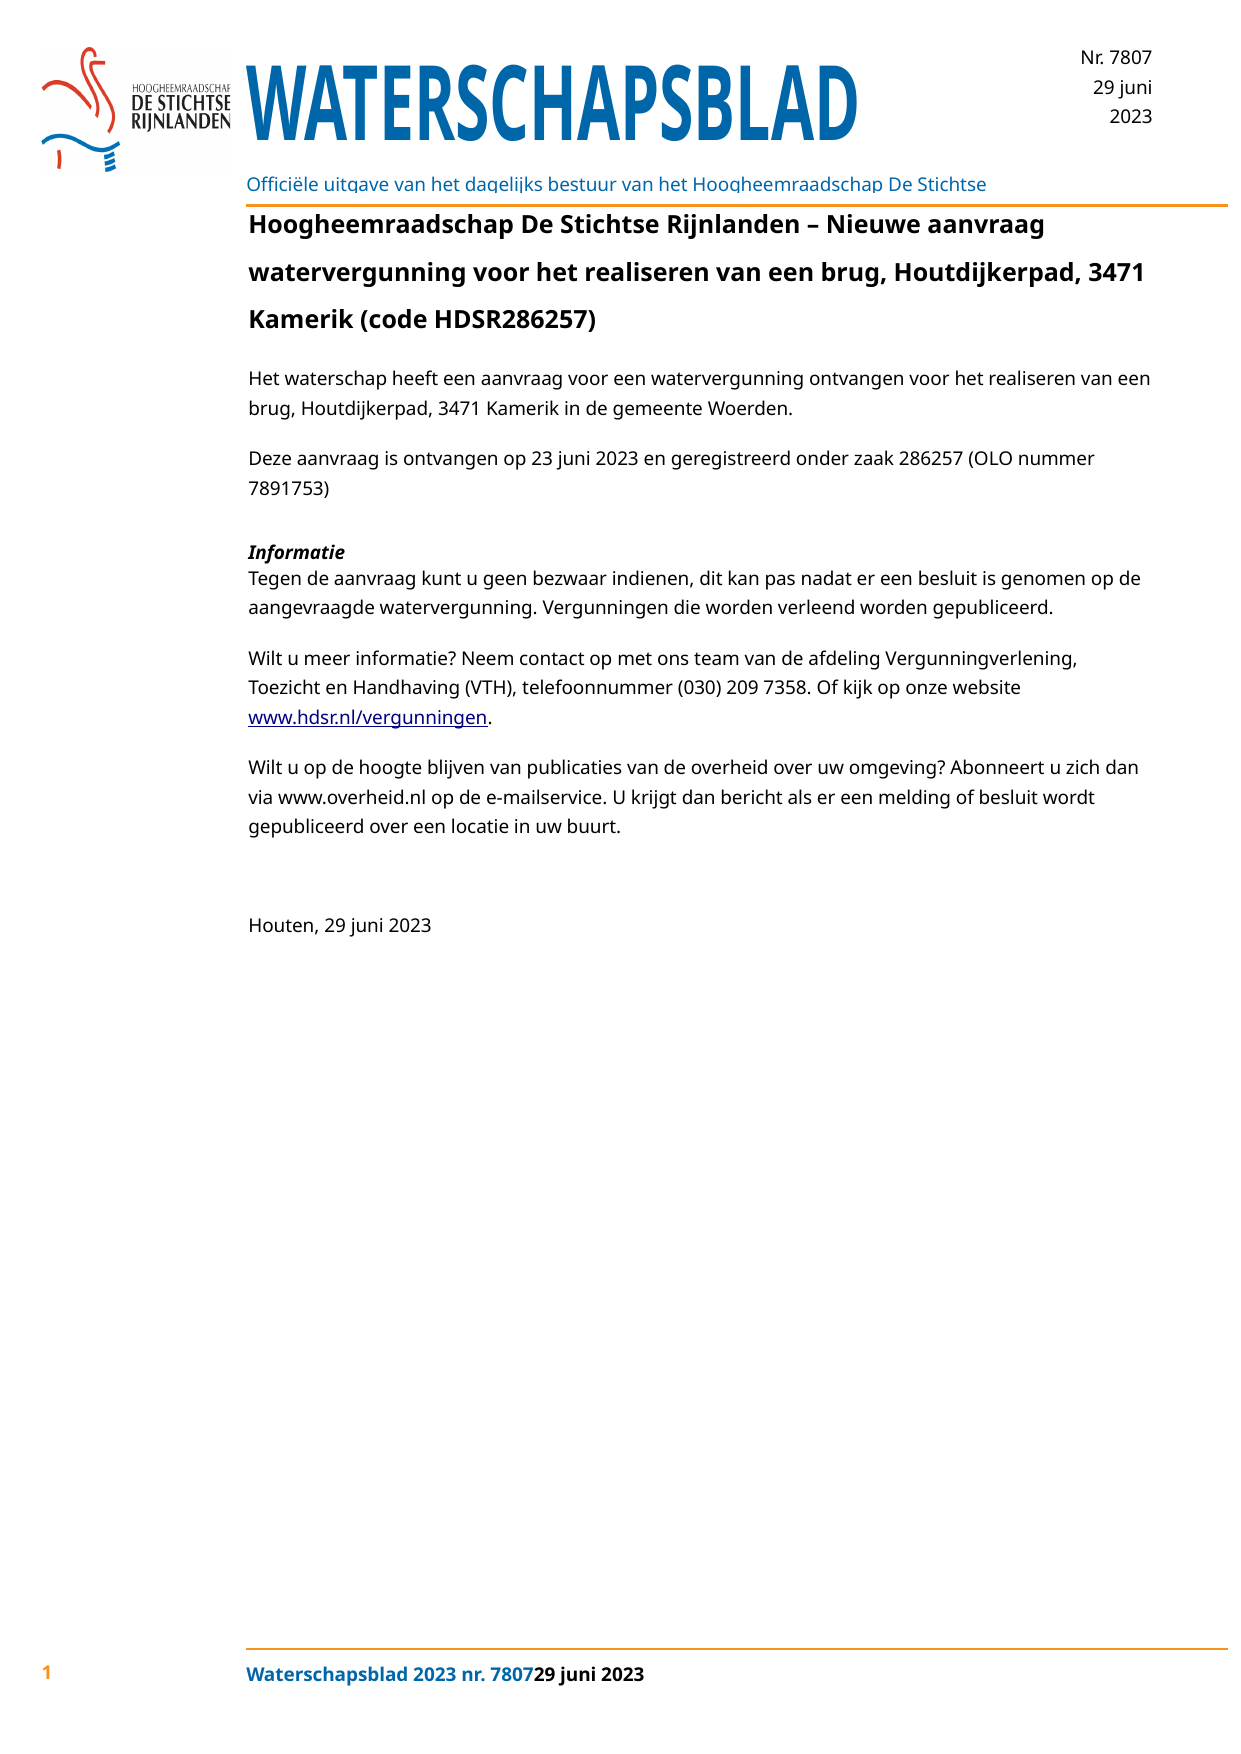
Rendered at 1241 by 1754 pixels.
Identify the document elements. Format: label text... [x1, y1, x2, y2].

picture [41, 47, 231, 172]
text Informatie [248, 539, 1152, 565]
text Wilt u op de hoogte blijven van publicaties van de overheid over uw omgeving? Abonneert u zich dan via www.overheid.nl op de e-mailservice. U krijgt dan bericht als er een melding of besluit wordt gepubliceerd over een locatie in uw buurt. [248, 754, 1152, 839]
text Hoogheemraadschap De Stichtse Rijnlanden – Nieuwe aanvraag watervergunning voor het realiseren van een brug, Houtdijkerpad, 3471 Kamerik (code HDSR286257) [248, 207, 1152, 336]
text Het waterschap heeft een aanvraag voor een watervergunning ontvangen voor het realiseren van een brug, Houtdijkerpad, 3471 Kamerik in de gemeente Woerden. [248, 366, 1152, 421]
text Tegen de aanvraag kunt u geen bezwaar indienen, dit kan pas nadat er een besluit is genomen op de aangevraagde watervergunning. Vergunningen die worden verleend worden gepubliceerd. [248, 565, 1152, 620]
text Deze aanvraag is ontvangen op 23 juni 2023 en geregistreerd onder zaak 286257 (OLO nummer 7891753) [248, 446, 1152, 501]
text Houten, 29 juni 2023 [248, 912, 1152, 937]
text Wilt u meer informatie? Neem contact op met ons team van de afdeling Vergunningverlening, Toezicht en Handhaving (VTH), telefoonnummer (030) 209 7358. Of kijk op onze website www.hdsr.nl/vergunningen. [248, 645, 1152, 730]
